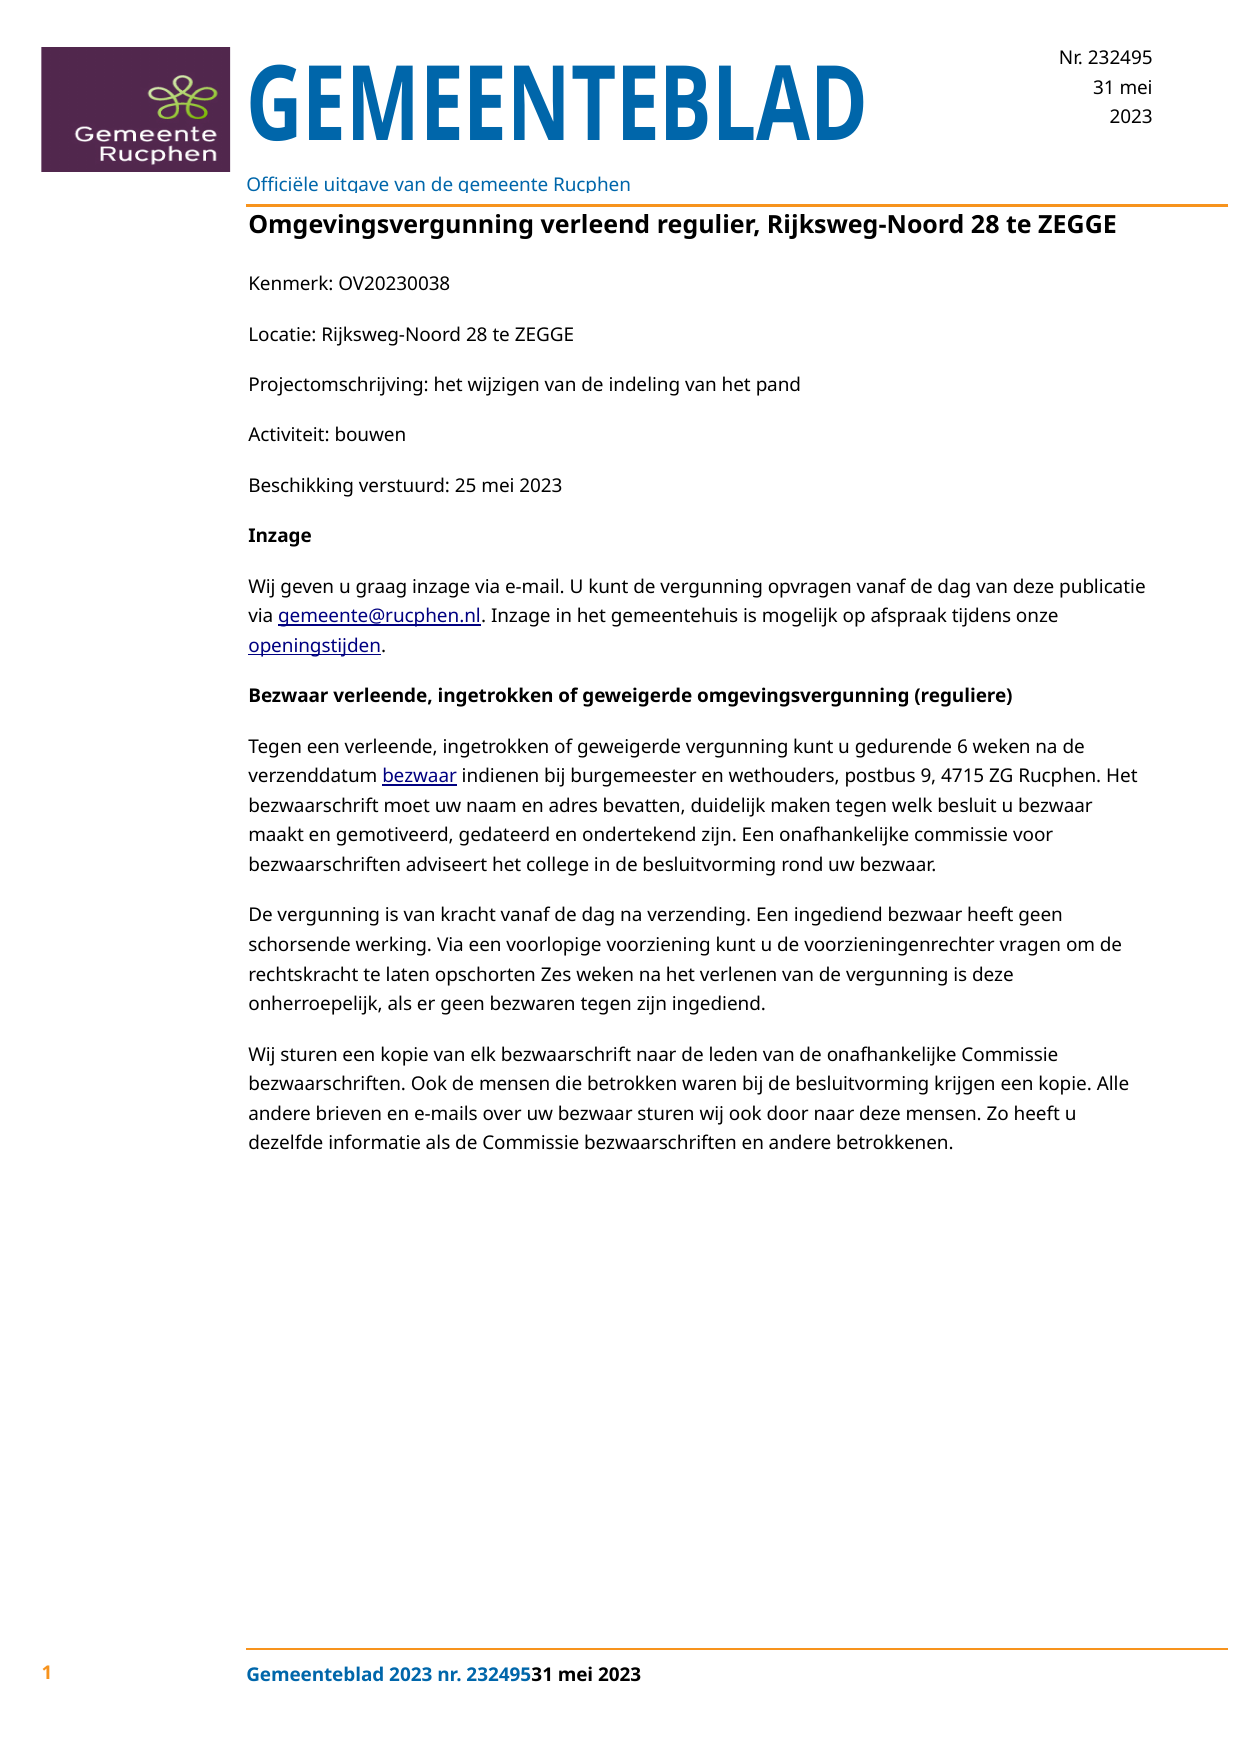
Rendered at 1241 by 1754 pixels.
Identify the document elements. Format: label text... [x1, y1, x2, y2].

text Locatie: Rijksweg-Noord 28 te ZEGGE [248, 321, 1152, 346]
text Bezwaar verleende, ingetrokken of geweigerde omgevingsvergunning (reguliere) [248, 682, 1152, 708]
text Projectomschrijving: het wijzigen van de indeling van het pand [248, 371, 1152, 397]
picture [41, 47, 231, 172]
text Kenmerk: OV20230038 [248, 270, 1152, 296]
text De vergunning is van kracht vanaf de dag na verzending. Een ingediend bezwaar heeft geen schorsende werking. Via een voorlopige voorziening kunt u de voorzieningenrechter vragen om de rechtskracht te laten opschorten Zes weken na het verlenen van de vergunning is deze onherroepelijk, als er geen bezwaren tegen zijn ingediend. [248, 902, 1152, 1016]
text Beschikking verstuurd: 25 mei 2023 [248, 472, 1152, 498]
text Wij sturen een kopie van elk bezwaarschrift naar de leden van de onafhankelijke Commissie bezwaarschriften. Ook de mensen die betrokken waren bij de besluitvorming krijgen een kopie. Alle andere brieven en e-mails over uw bezwaar sturen wij ook door naar deze mensen. Zo heeft u dezelfde informatie als de Commissie bezwaarschriften en andere betrokkenen. [248, 1041, 1152, 1155]
text Wij geven u graag inzage via e-mail. U kunt de vergunning opvragen vanaf de dag van deze publicatie via gemeente@rucphen.nl. Inzage in het gemeentehuis is mogelijk op afspraak tijdens onze openingstijden. [248, 573, 1152, 658]
text Activiteit: bouwen [248, 422, 1152, 447]
text Omgevingsvergunning verleend regulier, Rijksweg-Noord 28 te ZEGGE [248, 207, 1152, 241]
text Tegen een verleende, ingetrokken of geweigerde vergunning kunt u gedurende 6 weken na de verzenddatum bezwaar indienen bij burgemeester en wethouders, postbus 9, 4715 ZG Rucphen. Het bezwaarschrift moet uw naam en adres bevatten, duidelijk maken tegen welk besluit u bezwaar maakt en gemotiveerd, gedateerd en ondertekend zijn. Een onafhankelijke commissie voor bezwaarschriften adviseert het college in de besluitvorming rond uw bezwaar. [248, 733, 1152, 877]
text Inzage [248, 522, 1152, 548]
